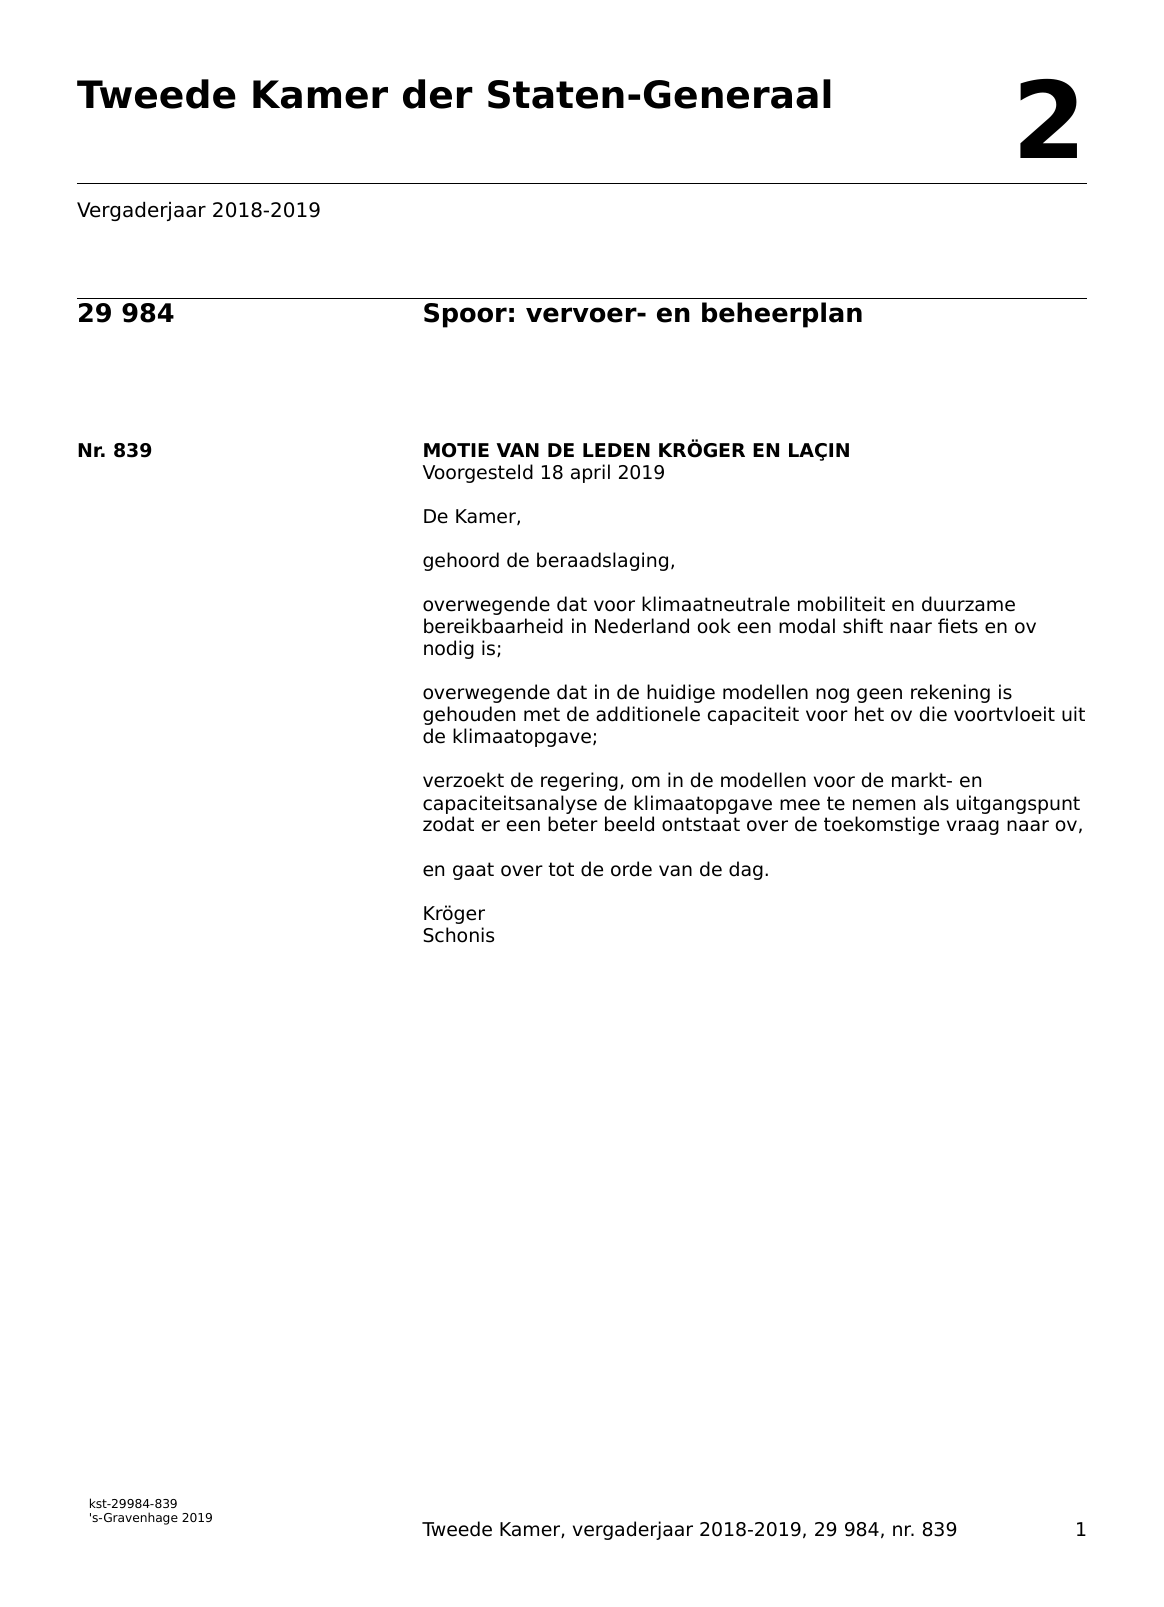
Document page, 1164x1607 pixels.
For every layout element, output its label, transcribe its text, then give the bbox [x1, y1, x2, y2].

text De Kamer, [422, 506, 1087, 528]
text gehoord de beraadslaging, [422, 550, 1087, 572]
subtitle 29 984 Spoor: vervoer- en beheerplan [77, 299, 1087, 329]
text verzoekt de regering, om in de modellen voor de markt- en capaciteitsanalyse de klimaatopgave mee te nemen als uitgangspunt zodat er een beter beeld ontstaat over de toekomstige vraag naar ov, [422, 770, 1087, 836]
text 's-Gravenhage 2019 [88, 1511, 323, 1525]
text Kröger [422, 903, 1087, 925]
subtitle Nr. 839 MOTIE VAN DE LEDEN KRÖGER EN LAÇIN [77, 440, 1087, 462]
text kst-29984-839 [88, 1497, 323, 1511]
table_header 2 [886, 59, 1087, 183]
text overwegende dat voor klimaatneutrale mobiliteit en duurzame bereikbaarheid in Nederland ook een modal shift naar fiets en ov nodig is; [422, 594, 1087, 660]
table_cell Vergaderjaar 2018-2019 [77, 184, 1087, 298]
text en gaat over tot de orde van de dag. [422, 858, 1087, 881]
table_header Tweede Kamer der Staten-Generaal [77, 59, 886, 183]
text Schonis [422, 925, 1087, 947]
text Voorgesteld 18 april 2019 [422, 462, 1087, 484]
text overwegende dat in de huidige modellen nog geen rekening is gehouden met de additionele capaciteit voor het ov die voortvloeit uit de klimaatopgave; [422, 682, 1087, 748]
